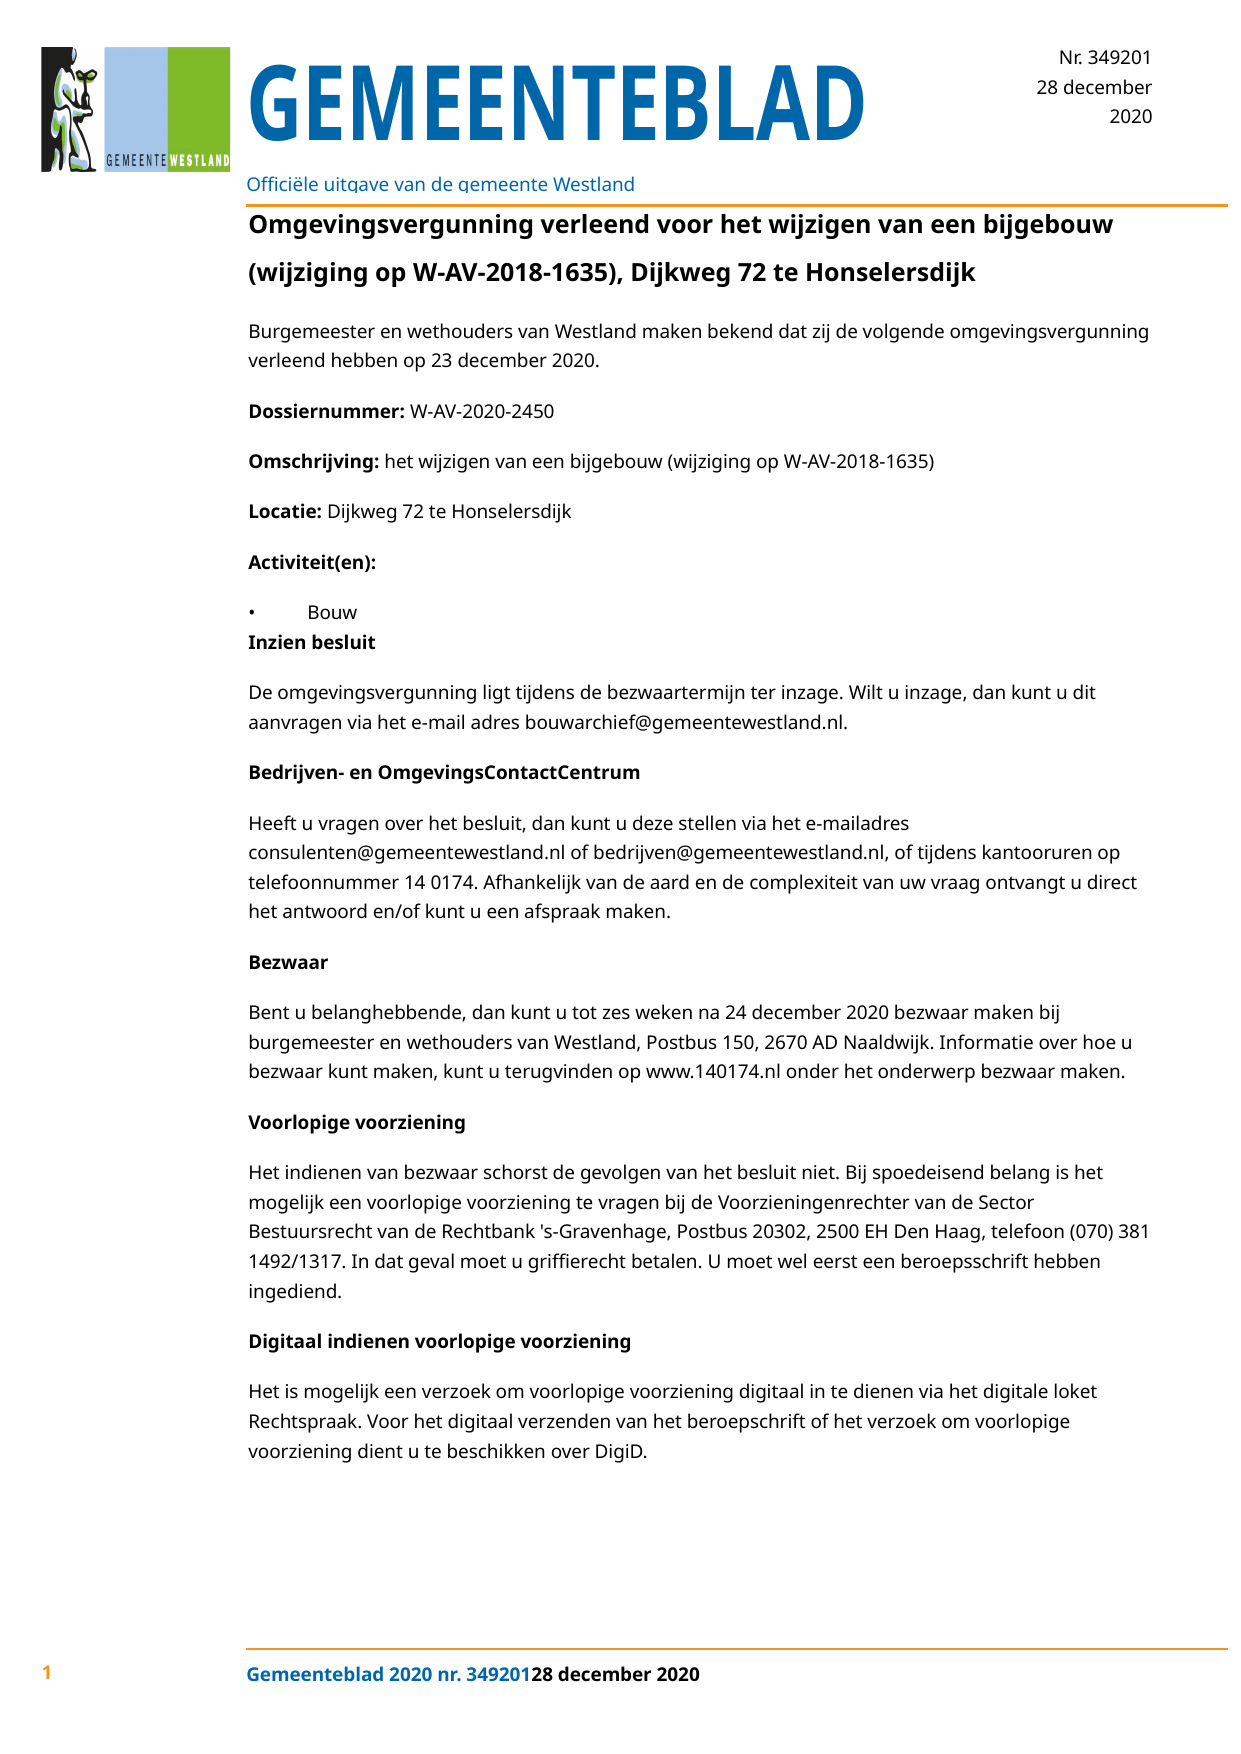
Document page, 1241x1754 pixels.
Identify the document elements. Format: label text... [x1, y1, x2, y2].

text Burgemeester en wethouders van Westland maken bekend dat zij de volgende omgevingsvergunning verleend hebben op 23 december 2020. [248, 318, 1152, 373]
text Activiteit(en): [248, 549, 1152, 575]
text Het is mogelijk een verzoek om voorlopige voorziening digitaal in te dienen via het digitale loket Rechtspraak. Voor het digitaal verzenden van het beroepschrift of het verzoek om voorlopige voorziening dient u te beschikken over DigiD. [248, 1379, 1152, 1464]
text De omgevingsvergunning ligt tijdens de bezwaartermijn ter inzage. Wilt u inzage, dan kunt u dit aanvragen via het e-mail adres bouwarchief@gemeentewestland.nl. [248, 679, 1152, 735]
text Bent u belanghebbende, dan kunt u tot zes weken na 24 december 2020 bezwaar maken bij burgemeester en wethouders van Westland, Postbus 150, 2670 AD Naaldwijk. Informatie over hoe u bezwaar kunt maken, kunt u terugvinden op www.140174.nl onder het onderwerp bezwaar maken. [248, 999, 1152, 1084]
text Omgevingsvergunning verleend voor het wijzigen van een bijgebouw (wijziging op W-AV-2018-1635), Dijkweg 72 te Honselersdijk [248, 207, 1152, 288]
text Omschrijving: het wijzigen van een bijgebouw (wijziging op W-AV-2018-1635) [248, 448, 1152, 474]
text Locatie: Dijkweg 72 te Honselersdijk [248, 499, 1152, 524]
picture [41, 47, 231, 172]
text Het indienen van bezwaar schorst de gevolgen van het besluit niet. Bij spoedeisend belang is het mogelijk een voorlopige voorziening te vragen bij de Voorzieningenrechter van de Sector Bestuursrecht van de Rechtbank 's-Gravenhage, Postbus 20302, 2500 EH Den Haag, telefoon (070) 381 1492/1317. In dat geval moet u griffierecht betalen. U moet wel eerst een beroepsschrift hebben ingediend. [248, 1159, 1152, 1304]
text Inzien besluit [248, 629, 1152, 655]
text Dossiernummer: W-AV-2020-2450 [248, 398, 1152, 424]
text Bezwaar [248, 949, 1152, 975]
text Heeft u vragen over het besluit, dan kunt u deze stellen via het e-mailadres consulenten@gemeentewestland.nl of bedrijven@gemeentewestland.nl, of tijdens kantooruren op telefoonnummer 14 0174. Afhankelijk van de aard en de complexiteit van uw vraag ontvangt u direct het antwoord en/of kunt u een afspraak maken. [248, 810, 1152, 924]
text Voorlopige voorziening [248, 1109, 1152, 1135]
list Bouw [248, 599, 1152, 625]
text Digitaal indienen voorlopige voorziening [248, 1328, 1152, 1354]
text Bedrijven- en OmgevingsContactCentrum [248, 759, 1152, 785]
